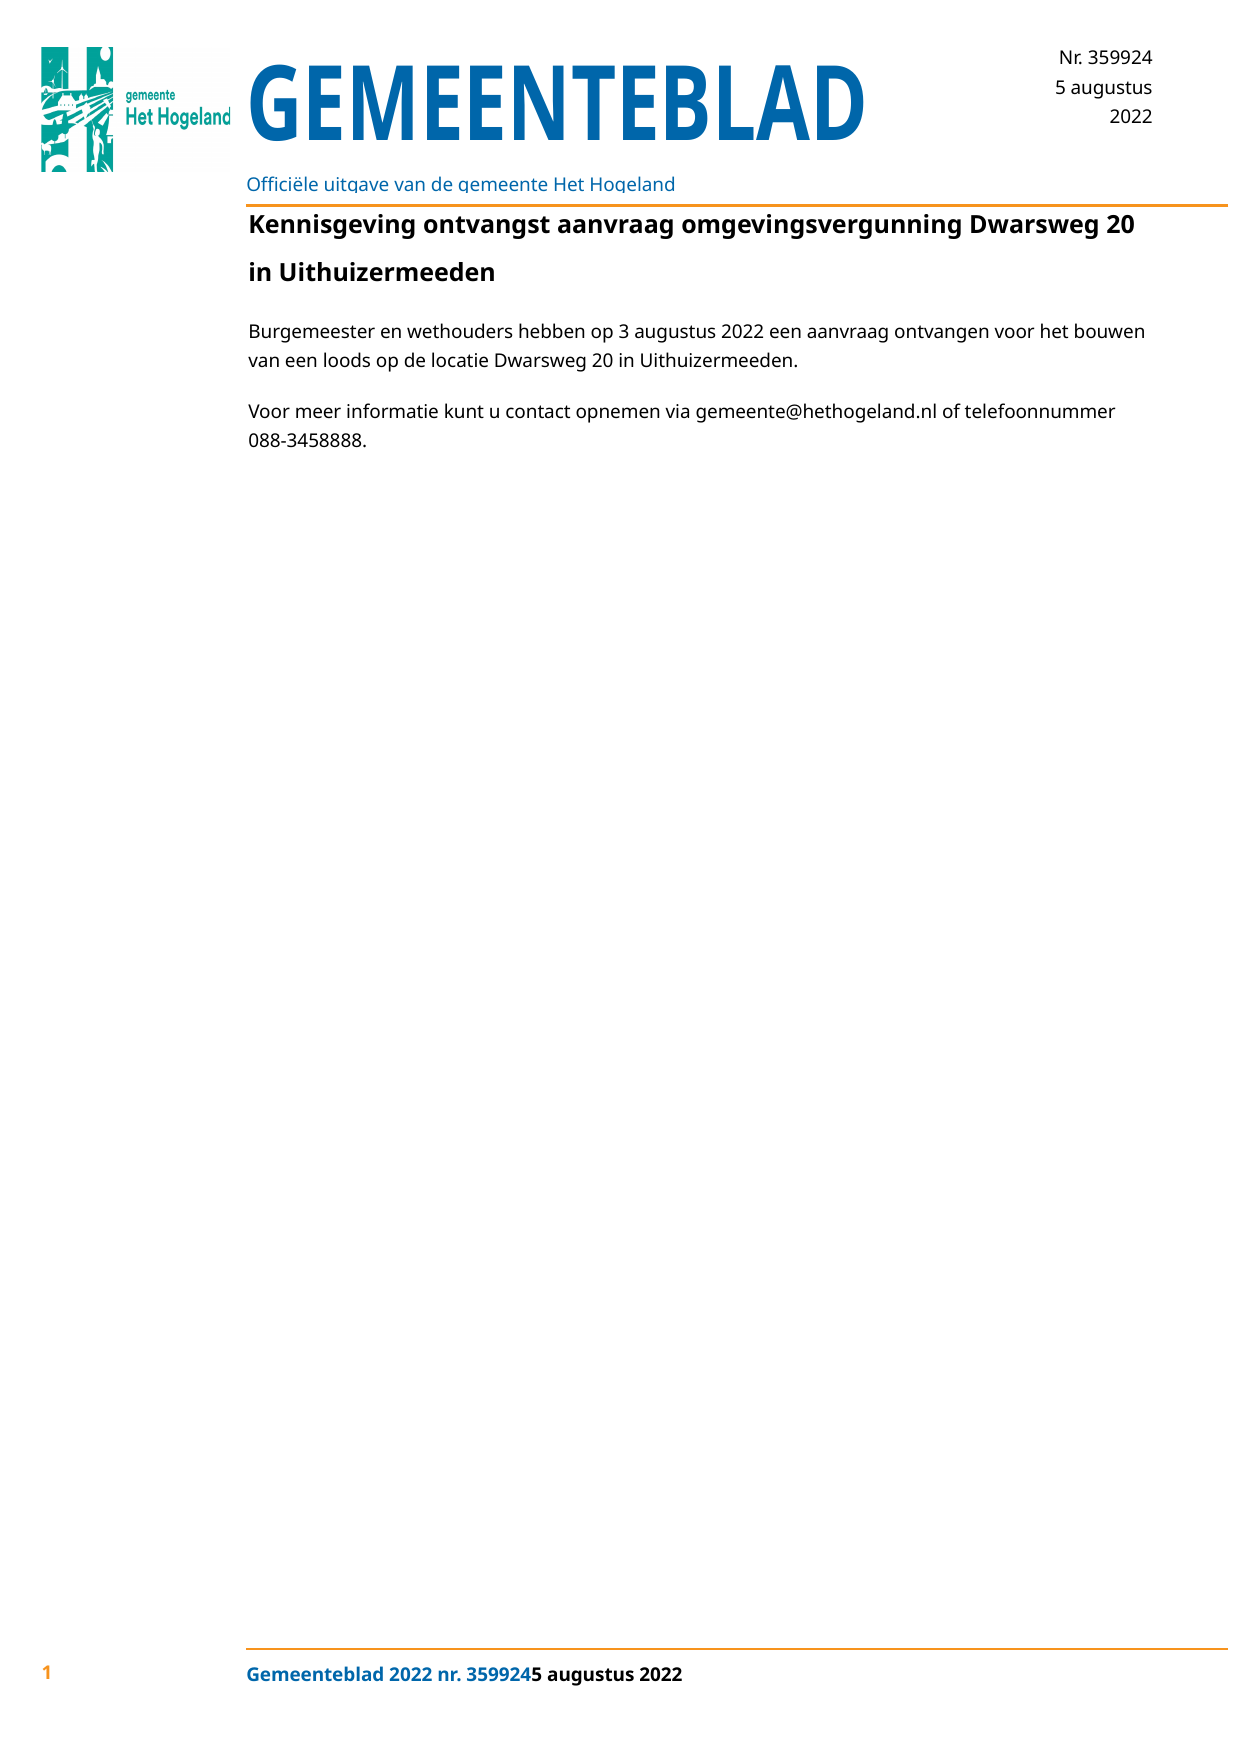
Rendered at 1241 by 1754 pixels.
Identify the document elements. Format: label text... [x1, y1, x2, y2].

text Burgemeester en wethouders hebben op 3 augustus 2022 een aanvraag ontvangen voor het bouwen van een loods op de locatie Dwarsweg 20 in Uithuizermeeden. [248, 318, 1152, 373]
text Voor meer informatie kunt u contact opnemen via gemeente@hethogeland.nl of telefoonnummer 088-3458888. [248, 398, 1152, 453]
text Kennisgeving ontvangst aanvraag omgevingsvergunning Dwarsweg 20 in Uithuizermeeden [248, 207, 1152, 288]
picture [41, 47, 231, 172]
